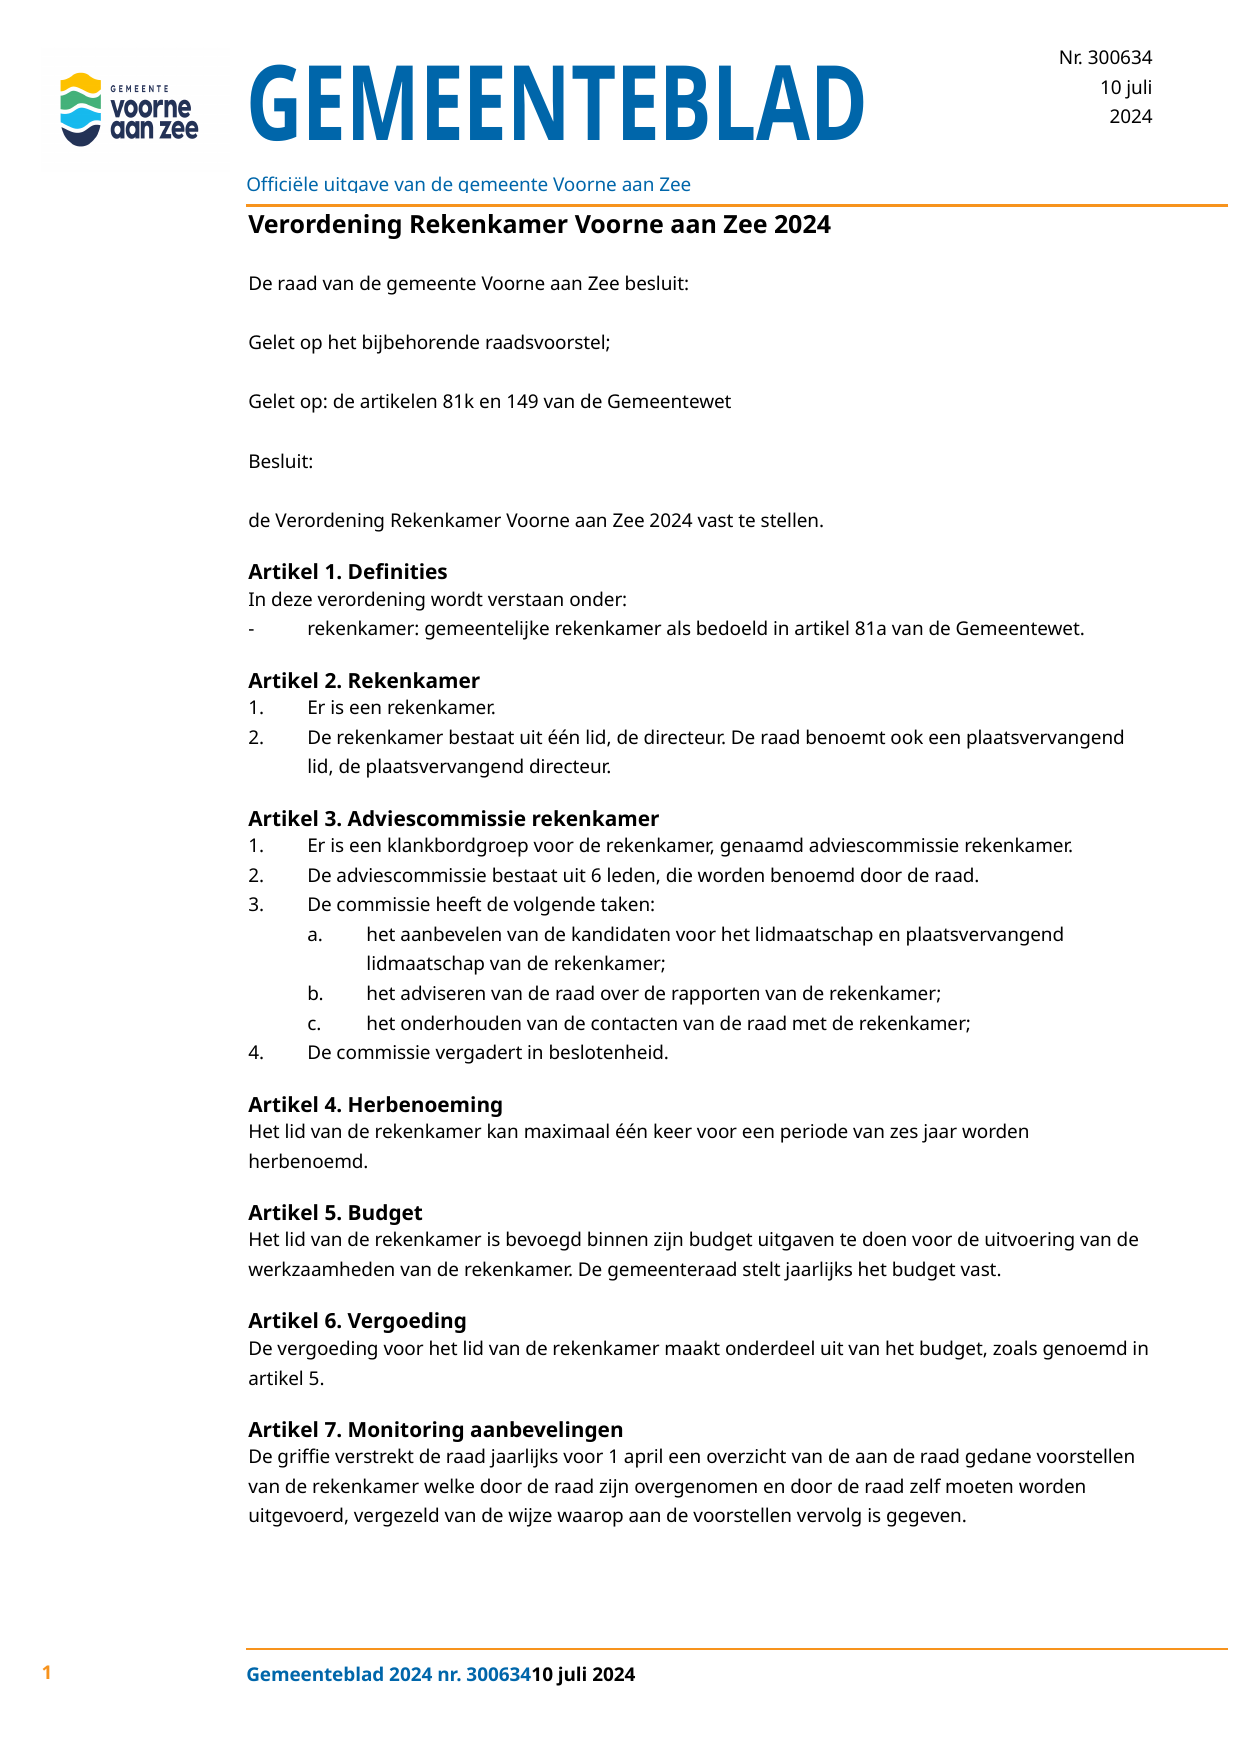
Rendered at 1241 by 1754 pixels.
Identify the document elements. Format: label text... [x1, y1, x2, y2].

text Artikel 3. Adviescommissie rekenkamer [248, 804, 1152, 832]
text De raad van de gemeente Voorne aan Zee besluit: [248, 270, 1152, 296]
text Het lid van de rekenkamer is bevoegd binnen zijn budget uitgaven te doen voor de uitvoering van de werkzaamheden van de rekenkamer. De gemeenteraad stelt jaarlijks het budget vast. [248, 1227, 1152, 1282]
text Artikel 4. Herbenoeming [248, 1090, 1152, 1118]
list De adviescommissie bestaat uit 6 leden, die worden benoemd door de raad. [248, 862, 1152, 888]
list De commissie vergadert in beslotenheid. [248, 1039, 1152, 1065]
list rekenkamer: gemeentelijke rekenkamer als bedoeld in artikel 81a van de Gemeentewet. [248, 615, 1152, 641]
text Gelet op: de artikelen 81k en 149 van de Gemeentewet [248, 389, 1152, 414]
text de Verordening Rekenkamer Voorne aan Zee 2024 vast te stellen. [248, 507, 1152, 533]
picture [41, 47, 231, 172]
text Verordening Rekenkamer Voorne aan Zee 2024 [248, 207, 1152, 241]
list De commissie heeft de volgende taken: [248, 891, 1152, 917]
text Artikel 2. Rekenkamer [248, 666, 1152, 694]
list Er is een klankbordgroep voor de rekenkamer, genaamd adviescommissie rekenkamer. [248, 832, 1152, 858]
text Artikel 6. Vergoeding [248, 1307, 1152, 1335]
text Het lid van de rekenkamer kan maximaal één keer voor een periode van zes jaar worden herbenoemd. [248, 1118, 1152, 1173]
list het aanbevelen van de kandidaten voor het lidmaatschap en plaatsvervangend lidmaatschap van de rekenkamer; [307, 921, 1152, 976]
text Gelet op het bijbehorende raadsvoorstel; [248, 329, 1152, 355]
text De vergoeding voor het lid van de rekenkamer maakt onderdeel uit van het budget, zoals genoemd in artikel 5. [248, 1335, 1152, 1390]
text De griffie verstrekt de raad jaarlijks voor 1 april een overzicht van de aan de raad gedane voorstellen van de rekenkamer welke door de raad zijn overgenomen en door de raad zelf moeten worden uitgevoerd, vergezeld van de wijze waarop aan de voorstellen vervolg is gegeven. [248, 1443, 1152, 1528]
list het onderhouden van de contacten van de raad met de rekenkamer; [307, 1010, 1152, 1036]
text Artikel 1. Definities [248, 557, 1152, 586]
text Artikel 7. Monitoring aanbevelingen [248, 1415, 1152, 1443]
list De rekenkamer bestaat uit één lid, de directeur. De raad benoemt ook een plaatsvervangend lid, de plaatsvervangend directeur. [248, 724, 1152, 779]
text Besluit: [248, 448, 1152, 473]
list Er is een rekenkamer. [248, 694, 1152, 720]
list het adviseren van de raad over de rapporten van de rekenkamer; [307, 980, 1152, 1006]
text In deze verordening wordt verstaan onder: [248, 586, 1152, 612]
text Artikel 5. Budget [248, 1198, 1152, 1227]
